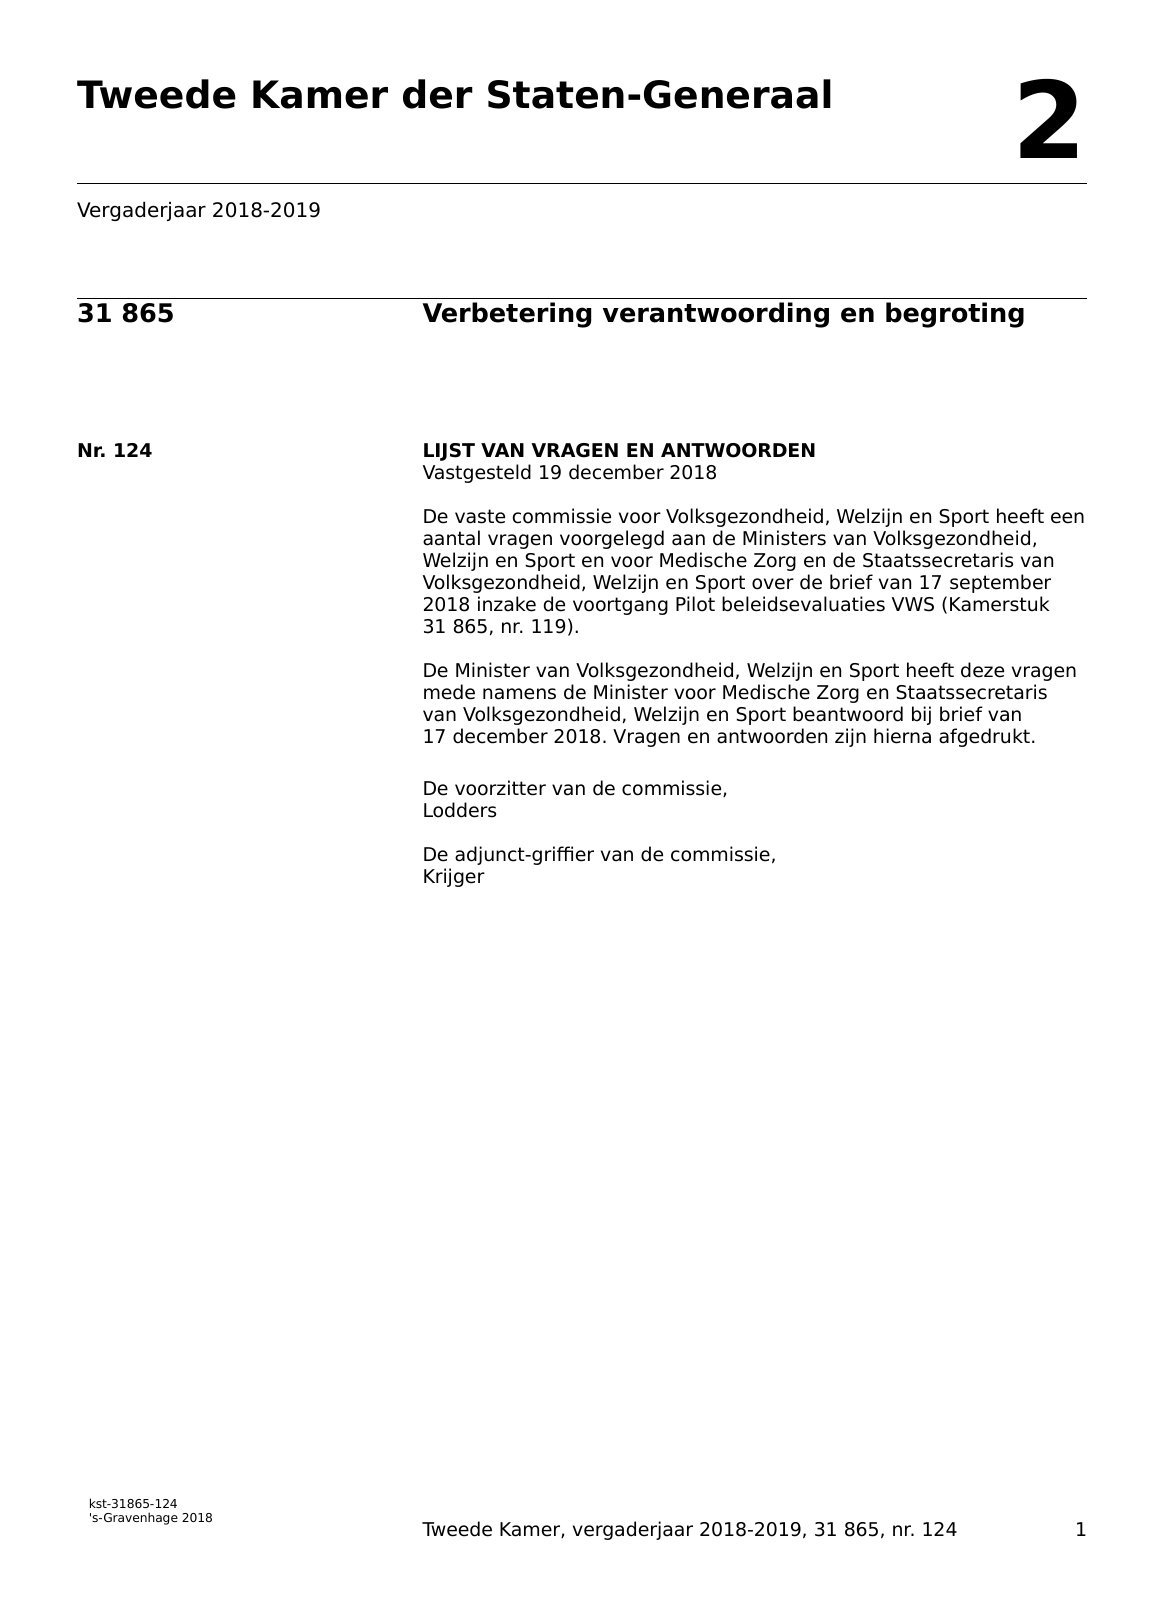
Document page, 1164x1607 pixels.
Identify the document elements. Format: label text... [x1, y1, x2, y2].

subtitle 31 865 Verbetering verantwoording en begroting [77, 299, 1087, 329]
table_cell Vergaderjaar 2018-2019 [77, 184, 1087, 298]
text De vaste commissie voor Volksgezondheid, Welzijn en Sport heeft een aantal vragen voorgelegd aan de Ministers van Volksgezondheid, Welzijn en Sport en voor Medische Zorg en de Staatssecretaris van Volksgezondheid, Welzijn en Sport over de brief van 17 september 2018 inzake de voortgang Pilot beleidsevaluaties VWS (Kamerstuk 31 865, nr. 119). [422, 506, 1087, 638]
text De adjunct-griffier van de commissie, Krijger [422, 844, 1087, 888]
text kst-31865-124 [88, 1497, 323, 1511]
subtitle Nr. 124 LIJST VAN VRAGEN EN ANTWOORDEN [77, 440, 1087, 462]
text 's-Gravenhage 2018 [88, 1511, 323, 1525]
text De Minister van Volksgezondheid, Welzijn en Sport heeft deze vragen mede namens de Minister voor Medische Zorg en Staatssecretaris van Volksgezondheid, Welzijn en Sport beantwoord bij brief van 17 december 2018. Vragen en antwoorden zijn hierna afgedrukt. [422, 660, 1087, 748]
table_header 2 [886, 59, 1087, 183]
text Vastgesteld 19 december 2018 [422, 462, 1087, 484]
text De voorzitter van de commissie, Lodders [422, 778, 1087, 822]
table_header Tweede Kamer der Staten-Generaal [77, 59, 886, 183]
